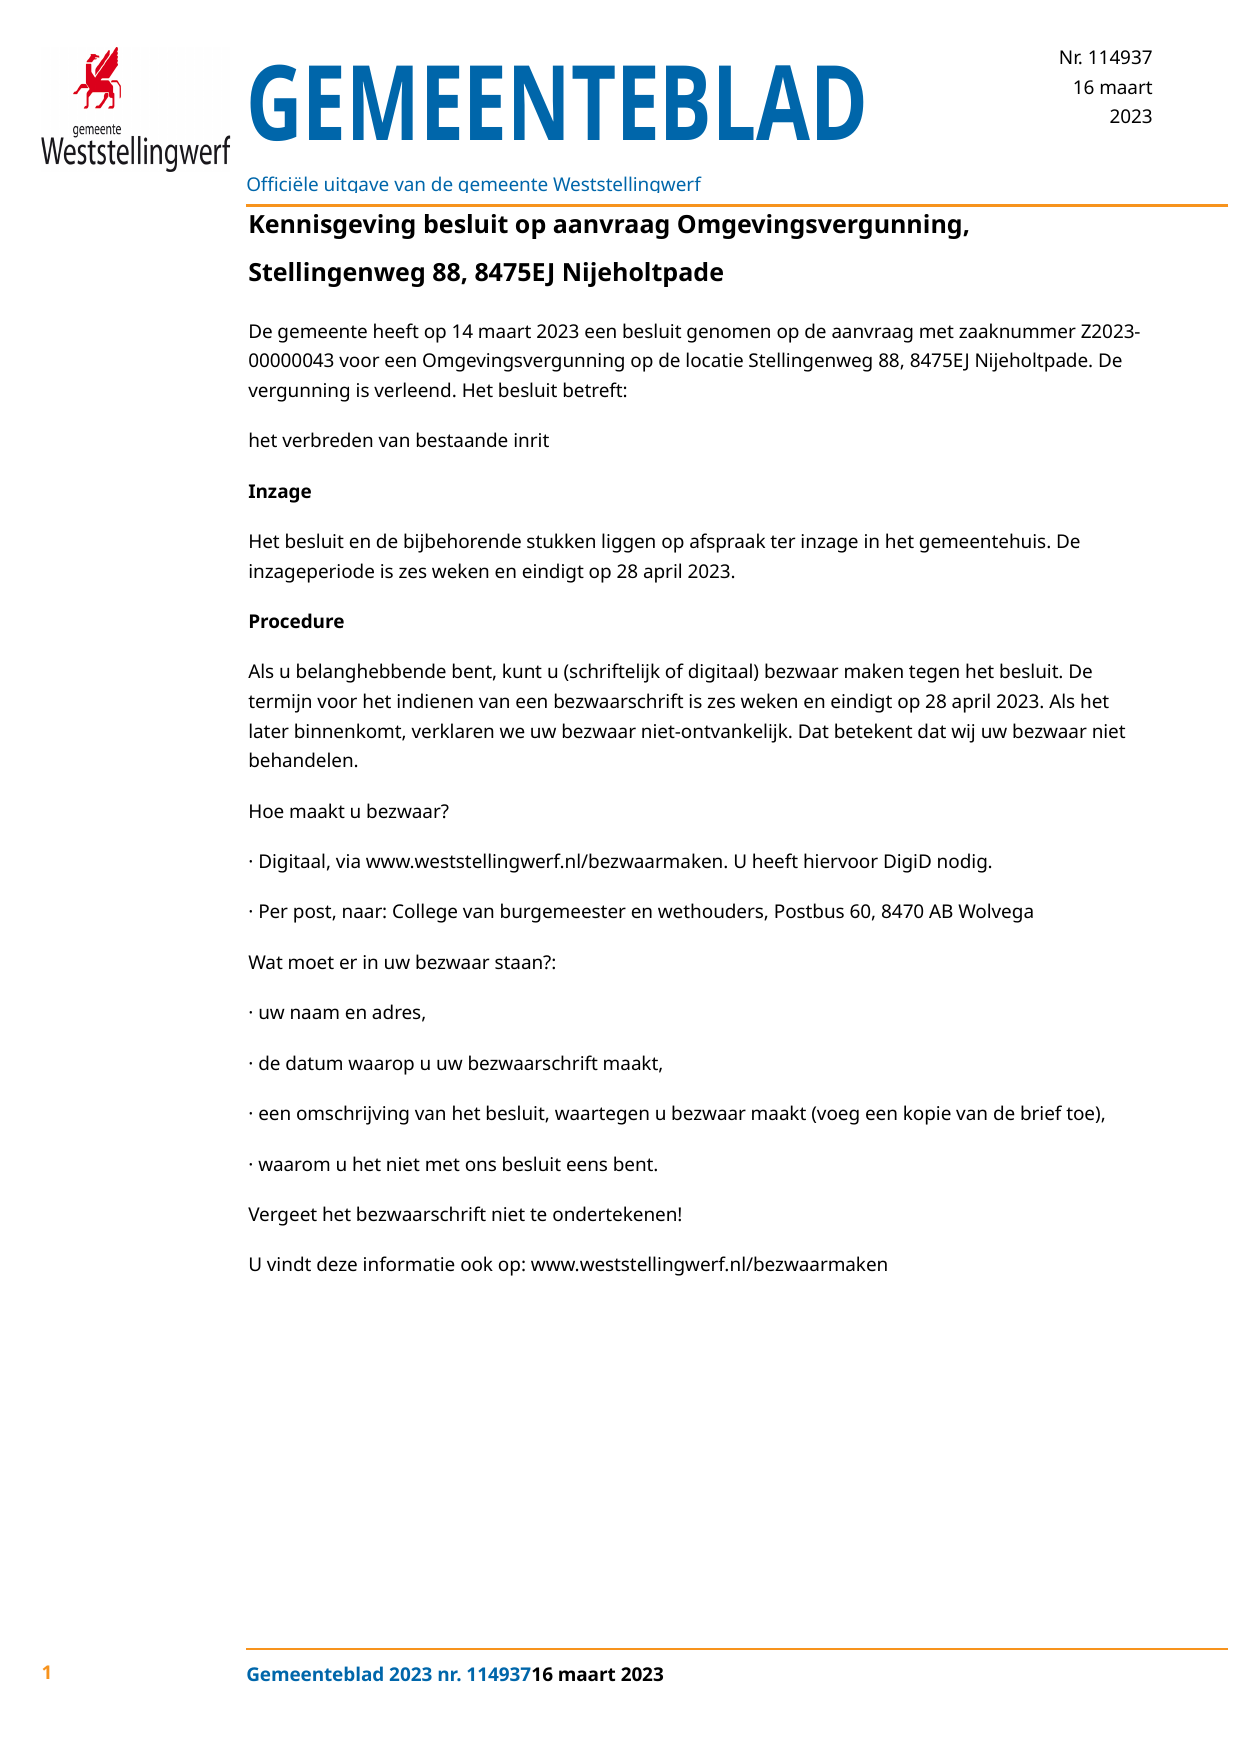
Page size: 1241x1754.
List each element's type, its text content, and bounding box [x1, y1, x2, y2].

text · uw naam en adres, [248, 999, 1152, 1025]
text Wat moet er in uw bezwaar staan?: [248, 949, 1152, 975]
text Als u belanghebbende bent, kunt u (schriftelijk of digitaal) bezwaar maken tegen het besluit. De termijn voor het indienen van een bezwaarschrift is zes weken en eindigt op 28 april 2023. Als het later binnenkomt, verklaren we uw bezwaar niet-ontvankelijk. Dat betekent dat wij uw bezwaar niet behandelen. [248, 659, 1152, 773]
text Het besluit en de bijbehorende stukken liggen op afspraak ter inzage in het gemeentehuis. De inzageperiode is zes weken en eindigt op 28 april 2023. [248, 528, 1152, 584]
text Procedure [248, 608, 1152, 634]
text Vergeet het bezwaarschrift niet te ondertekenen! [248, 1201, 1152, 1227]
text het verbreden van bestaande inrit [248, 427, 1152, 453]
text · de datum waarop u uw bezwaarschrift maakt, [248, 1050, 1152, 1076]
text · een omschrijving van het besluit, waartegen u bezwaar maakt (voeg een kopie van de brief toe), [248, 1100, 1152, 1126]
picture [41, 47, 231, 172]
text Inzage [248, 478, 1152, 504]
text Kennisgeving besluit op aanvraag Omgevingsvergunning, Stellingenweg 88, 8475EJ Nijeholtpade [248, 207, 1152, 288]
text Hoe maakt u bezwaar? [248, 798, 1152, 824]
text U vindt deze informatie ook op: www.weststellingwerf.nl/bezwaarmaken [248, 1252, 1152, 1277]
text · Per post, naar: College van burgemeester en wethouders, Postbus 60, 8470 AB Wolvega [248, 899, 1152, 924]
text · Digitaal, via www.weststellingwerf.nl/bezwaarmaken. U heeft hiervoor DigiD nodig. [248, 848, 1152, 874]
text · waarom u het niet met ons besluit eens bent. [248, 1151, 1152, 1177]
text De gemeente heeft op 14 maart 2023 een besluit genomen op de aanvraag met zaaknummer Z2023-00000043 voor een Omgevingsvergunning op de locatie Stellingenweg 88, 8475EJ Nijeholtpade. De vergunning is verleend. Het besluit betreft: [248, 318, 1152, 403]
